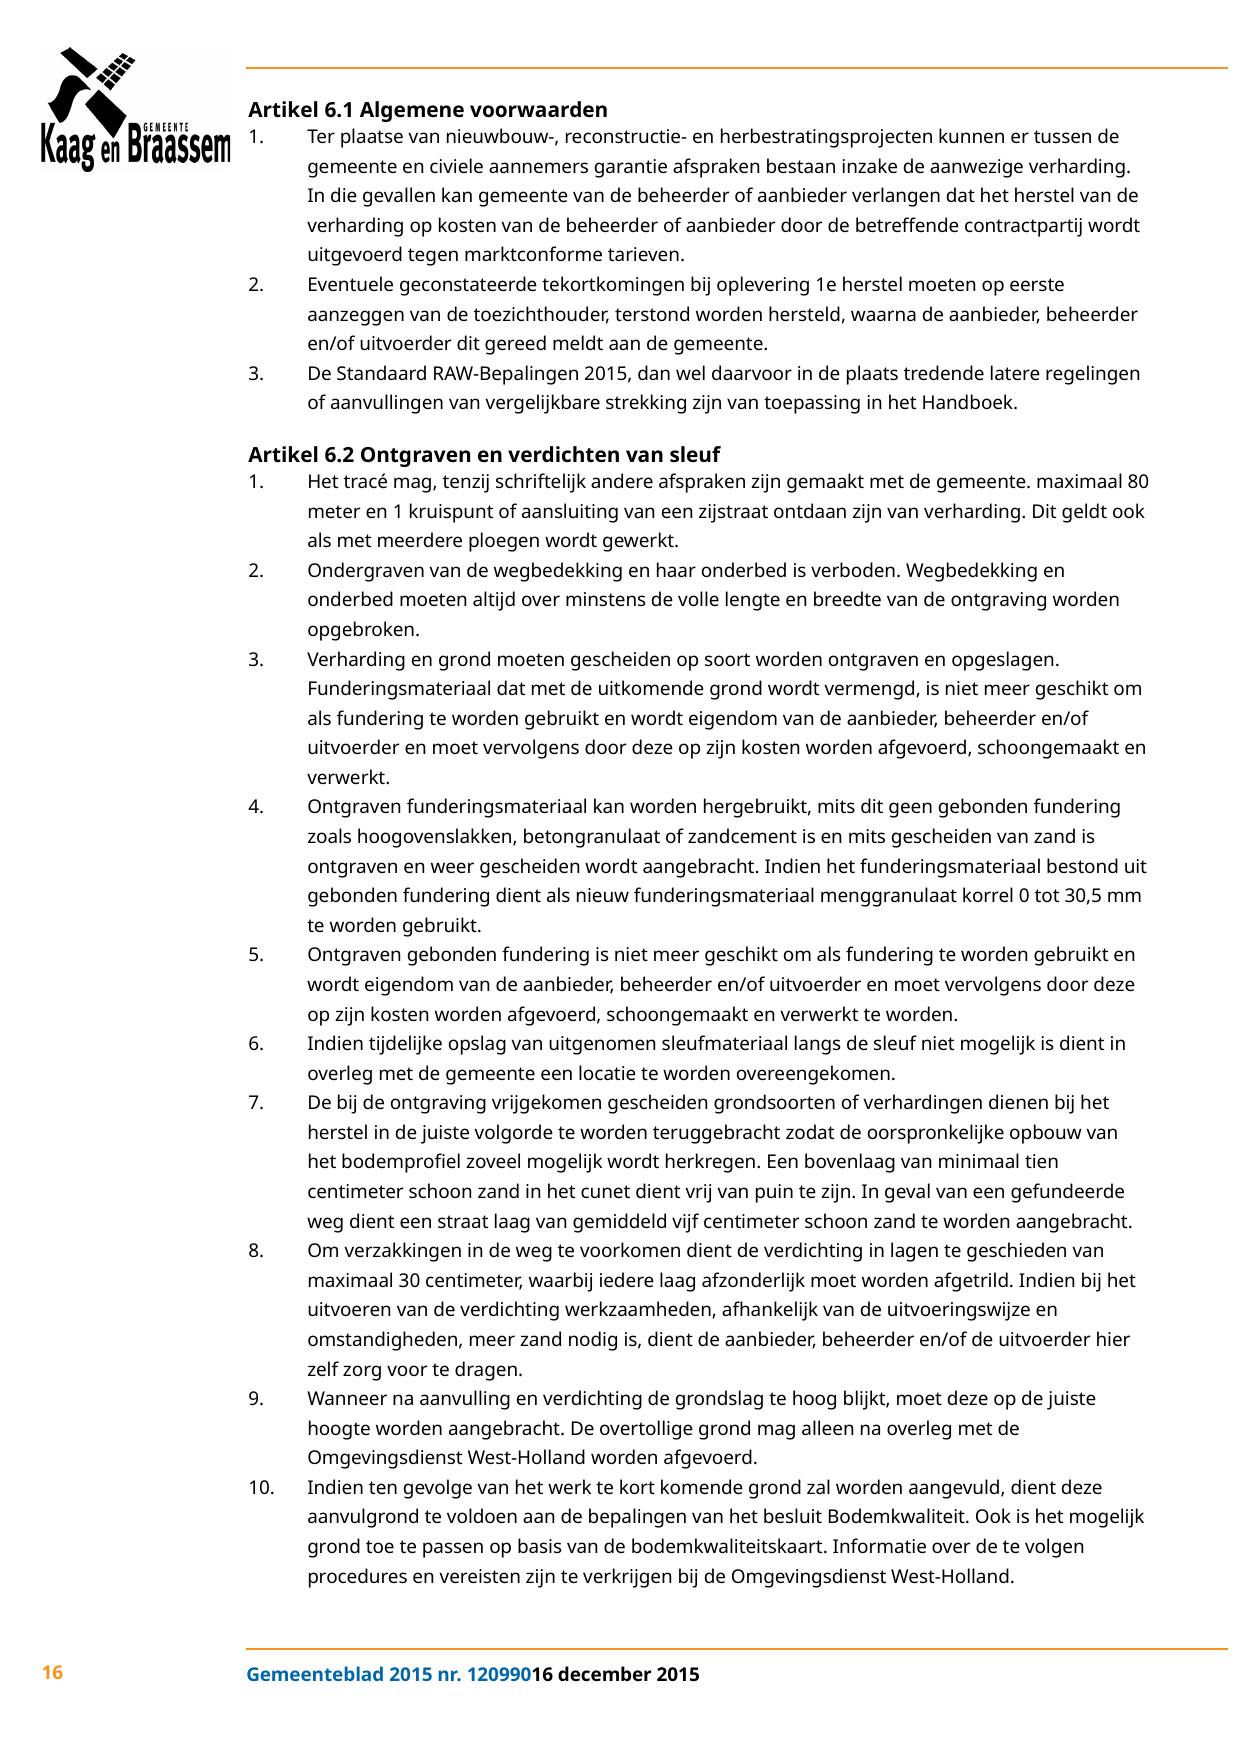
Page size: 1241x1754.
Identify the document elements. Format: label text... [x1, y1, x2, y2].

list Verharding en grond moeten gescheiden op soort worden ontgraven en opgeslagen. Funderingsmateriaal dat met de uitkomende grond wordt vermengd, is niet meer geschikt om als fundering te worden gebruikt en wordt eigendom van de aanbieder, beheerder en/of uitvoerder en moet vervolgens door deze op zijn kosten worden afgevoerd, schoongemaakt en verwerkt. [248, 646, 1152, 790]
list Om verzakkingen in de weg te voorkomen dient de verdichting in lagen te geschieden van maximaal 30 centimeter, waarbij iedere laag afzonderlijk moet worden afgetrild. Indien bij het uitvoeren van de verdichting werkzaamheden, afhankelijk van de uitvoeringswijze en omstandigheden, meer zand nodig is, dient de aanbieder, beheerder en/of de uitvoerder hier zelf zorg voor te dragen. [248, 1237, 1152, 1382]
picture [41, 47, 231, 172]
text Artikel 6.2 Ontgraven en verdichten van sleuf [248, 440, 1152, 468]
list Het tracé mag, tenzij schriftelijk andere afspraken zijn gemaakt met de gemeente. maximaal 80 meter en 1 kruispunt of aansluiting van een zijstraat ontdaan zijn van verharding. Dit geldt ook als met meerdere ploegen wordt gewerkt. [248, 468, 1152, 553]
list De Standaard RAW-Bepalingen 2015, dan wel daarvoor in de plaats tredende latere regelingen of aanvullingen van vergelijkbare strekking zijn van toepassing in het Handboek. [248, 360, 1152, 415]
list Eventuele geconstateerde tekortkomingen bij oplevering 1e herstel moeten op eerste aanzeggen van de toezichthouder, terstond worden hersteld, waarna de aanbieder, beheerder en/of uitvoerder dit gereed meldt aan de gemeente. [248, 271, 1152, 356]
list Ondergraven van de wegbedekking en haar onderbed is verboden. Wegbedekking en onderbed moeten altijd over minstens de volle lengte en breedte van de ontgraving worden opgebroken. [248, 557, 1152, 642]
list Ontgraven funderingsmateriaal kan worden hergebruikt, mits dit geen gebonden fundering zoals hoogovenslakken, betongranulaat of zandcement is en mits gescheiden van zand is ontgraven en weer gescheiden wordt aangebracht. Indien het funderingsmateriaal bestond uit gebonden fundering dient als nieuw funderingsmateriaal menggranulaat korrel 0 tot 30,5 mm te worden gebruikt. [248, 794, 1152, 938]
list Wanneer na aanvulling en verdichting de grondslag te hoog blijkt, moet deze op de juiste hoogte worden aangebracht. De overtollige grond mag alleen na overleg met de Omgevingsdienst West-Holland worden afgevoerd. [248, 1385, 1152, 1470]
list Indien ten gevolge van het werk te kort komende grond zal worden aangevuld, dient deze aanvulgrond te voldoen aan de bepalingen van het besluit Bodemkwaliteit. Ook is het mogelijk grond toe te passen op basis van de bodemkwaliteitskaart. Informatie over de te volgen procedures en vereisten zijn te verkrijgen bij de Omgevingsdienst West-Holland. [248, 1474, 1152, 1589]
list Indien tijdelijke opslag van uitgenomen sleufmateriaal langs de sleuf niet mogelijk is dient in overleg met de gemeente een locatie te worden overeengekomen. [248, 1030, 1152, 1086]
list Ter plaatse van nieuwbouw-, reconstructie- en herbestratingsprojecten kunnen er tussen de gemeente en civiele aannemers garantie afspraken bestaan inzake de aanwezige verharding. In die gevallen kan gemeente van de beheerder of aanbieder verlangen dat het herstel van de verharding op kosten van de beheerder of aanbieder door de betreffende contractpartij wordt uitgevoerd tegen marktconforme tarieven. [248, 123, 1152, 267]
list De bij de ontgraving vrijgekomen gescheiden grondsoorten of verhardingen dienen bij het herstel in de juiste volgorde te worden teruggebracht zodat de oorspronkelijke opbouw van het bodemprofiel zoveel mogelijk wordt herkregen. Een bovenlaag van minimaal tien centimeter schoon zand in het cunet dient vrij van puin te zijn. In geval van een gefundeerde weg dient een straat laag van gemiddeld vijf centimeter schoon zand te worden aangebracht. [248, 1089, 1152, 1234]
text Artikel 6.1 Algemene voorwaarden [248, 95, 1152, 123]
list Ontgraven gebonden fundering is niet meer geschikt om als fundering te worden gebruikt en wordt eigendom van de aanbieder, beheerder en/of uitvoerder en moet vervolgens door deze op zijn kosten worden afgevoerd, schoongemaakt en verwerkt te worden. [248, 942, 1152, 1027]
